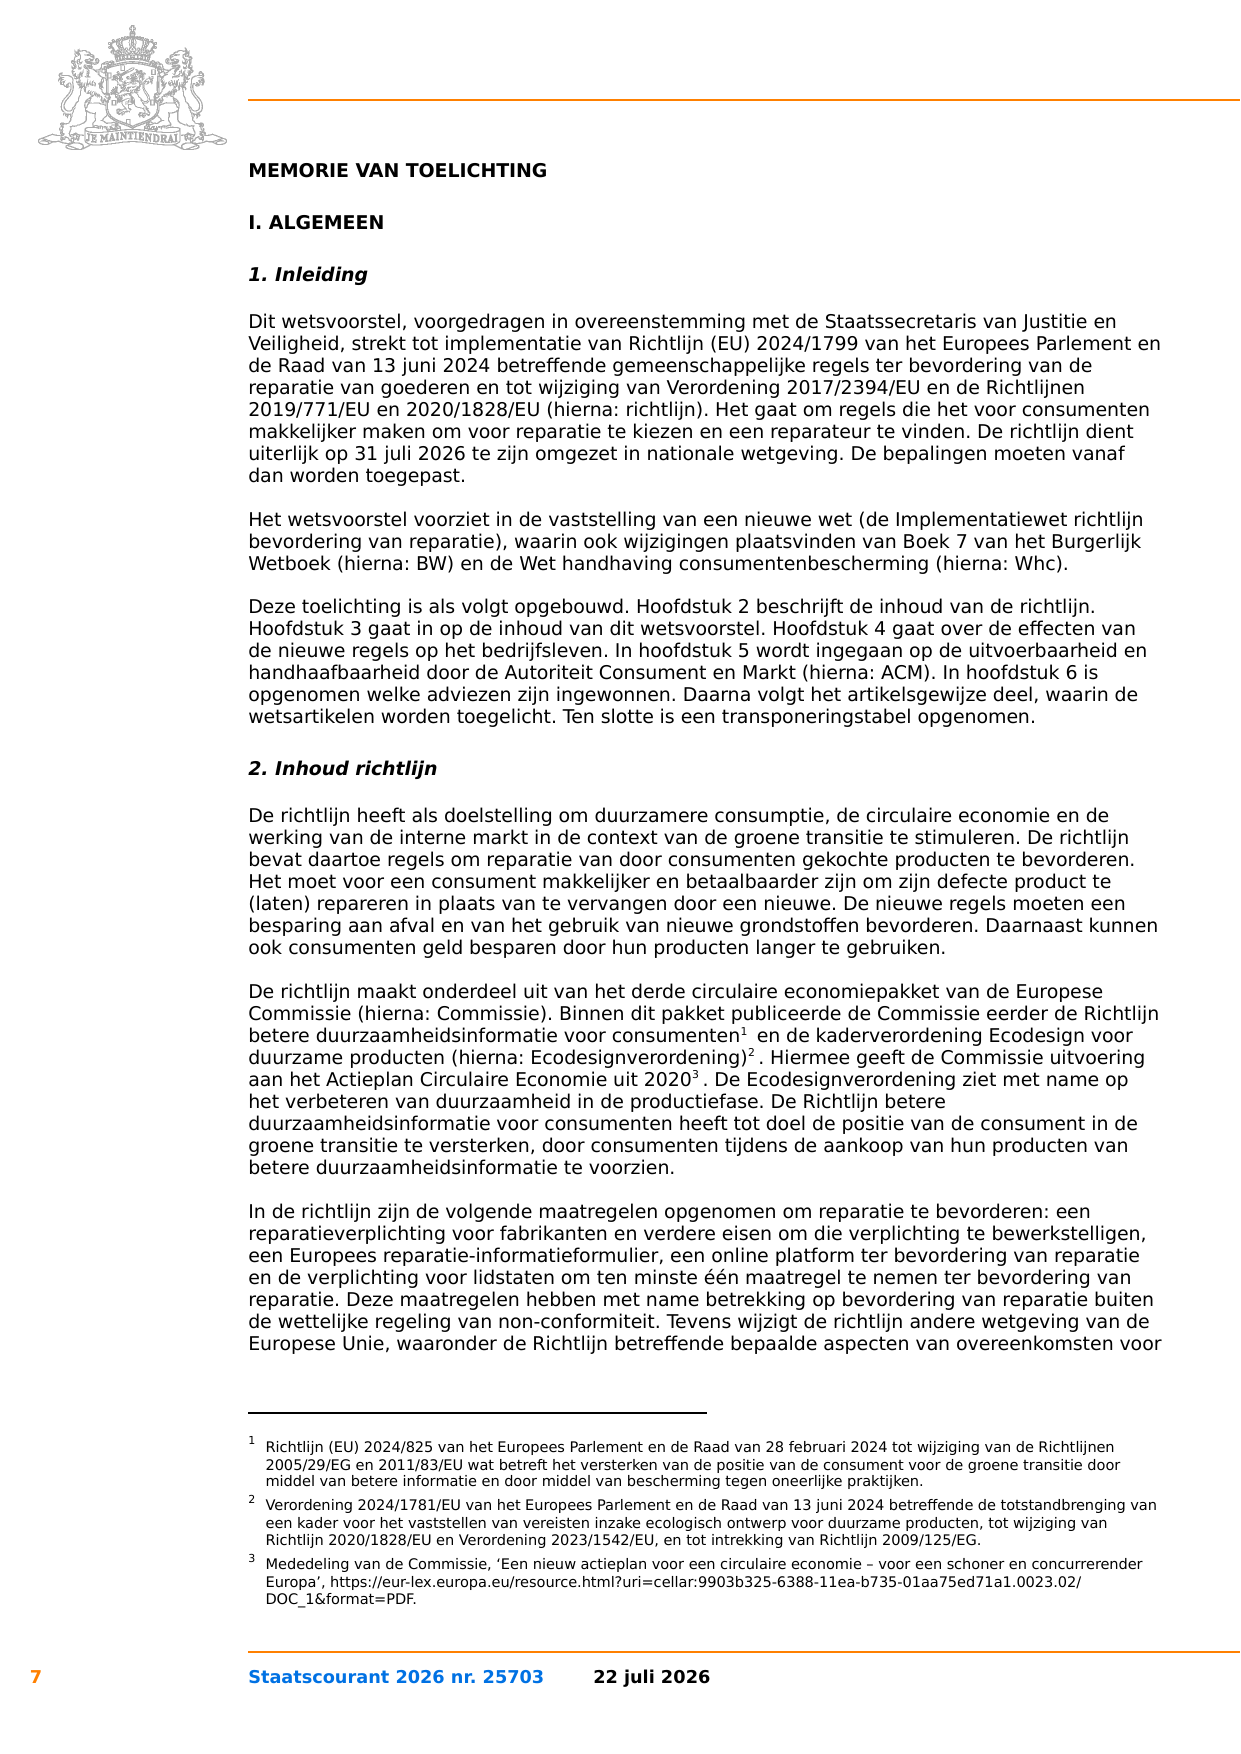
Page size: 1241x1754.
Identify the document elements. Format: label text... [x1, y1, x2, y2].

text In de richtlijn zijn de volgende maatregelen opgenomen om reparatie te bevorderen: een reparatieverplichting voor fabrikanten en verdere eisen om die verplichting te bewerkstelligen, een Europees reparatie-informatieformulier, een online platform ter bevordering van reparatie en de verplichting voor lidstaten om ten minste één maatregel te nemen ter bevordering van reparatie. Deze maatregelen hebben met name betrekking op bevordering van reparatie buiten de wettelijke regeling van non-conformiteit. Tevens wijzigt de richtlijn andere wetgeving van de Europese Unie, waaronder de Richtlijn betreffende bepaalde aspecten van overeenkomsten voor [248, 1201, 1163, 1354]
text Verordening 2024/1781/EU van het Europees Parlement en de Raad van 13 juni 2024 betreffende de totstandbrenging van een kader voor het vaststellen van vereisten inzake ecologisch ontwerp voor duurzame producten, tot wijziging van Richtlijn 2020/1828/EU en Verordening 2023/1542/EU, en tot intrekking van Richtlijn 2009/125/EG. [248, 1493, 1163, 1549]
text Richtlijn (EU) 2024/825 van het Europees Parlement en de Raad van 28 februari 2024 tot wijziging van de Richtlijnen 2005/29/EG en 2011/83/EU wat betreft het versterken van de positie van de consument voor de groene transitie door middel van betere informatie en door middel van bescherming tegen oneerlijke praktijken. [248, 1434, 1163, 1490]
text Dit wetsvoorstel, voorgedragen in overeenstemming met de Staatssecretaris van Justitie en Veiligheid, strekt tot implementatie van Richtlijn (EU) 2024/1799 van het Europees Parlement en de Raad van 13 juni 2024 betreffende gemeenschappelijke regels ter bevordering van de reparatie van goederen en tot wijziging van Verordening 2017/2394/EU en de Richtlijnen 2019/771/EU en 2020/1828/EU (hierna: richtlijn). Het gaat om regels die het voor consumenten makkelijker maken om voor reparatie te kiezen en een reparateur te vinden. De richtlijn dient uiterlijk op 31 juli 2026 te zijn omgezet in nationale wetgeving. De bepalingen moeten vanaf dan worden toegepast. [248, 311, 1163, 487]
text Het wetsvoorstel voorziet in de vaststelling van een nieuwe wet (de Implementatiewet richtlijn bevordering van reparatie), waarin ook wijzigingen plaatsvinden van Boek 7 van het Burgerlijk Wetboek (hierna: BW) en de Wet handhaving consumentenbescherming (hierna: Whc). [248, 508, 1163, 574]
subtitle MEMORIE VAN TOELICHTING [248, 160, 1163, 182]
text De richtlijn maakt onderdeel uit van het derde circulaire economiepakket van de Europese Commissie (hierna: Commissie). Binnen dit pakket publiceerde de Commissie eerder de Richtlijn betere duurzaamheidsinformatie voor consumenten en de kaderverordening Ecodesign voor duurzame producten (hierna: Ecodesignverordening). Hiermee geeft de Commissie uitvoering aan het Actieplan Circulaire Economie uit 2020. De Ecodesignverordening ziet met name op het verbeteren van duurzaamheid in de productiefase. De Richtlijn betere duurzaamheidsinformatie voor consumenten heeft tot doel de positie van de consument in de groene transitie te versterken, door consumenten tijdens de aankoop van hun producten van betere duurzaamheidsinformatie te voorzien. [248, 981, 1163, 1179]
subtitle 1. Inleiding [248, 264, 1163, 286]
subtitle I. ALGEMEEN [248, 212, 1163, 234]
text De richtlijn heeft als doelstelling om duurzamere consumptie, de circulaire economie en de werking van de interne markt in de context van de groene transitie te stimuleren. De richtlijn bevat daartoe regels om reparatie van door consumenten gekochte producten te bevorderen. Het moet voor een consument makkelijker en betaalbaarder zijn om zijn defecte product te (laten) repareren in plaats van te vervangen door een nieuwe. De nieuwe regels moeten een besparing aan afval en van het gebruik van nieuwe grondstoffen bevorderen. Daarnaast kunnen ook consumenten geld besparen door hun producten langer te gebruiken. [248, 805, 1163, 959]
text Deze toelichting is als volgt opgebouwd. Hoofdstuk 2 beschrijft de inhoud van de richtlijn. Hoofdstuk 3 gaat in op de inhoud van dit wetsvoorstel. Hoofdstuk 4 gaat over de effecten van de nieuwe regels op het bedrijfsleven. In hoofdstuk 5 wordt ingegaan op de uitvoerbaarheid en handhaafbaarheid door de Autoriteit Consument en Markt (hierna: ACM). In hoofdstuk 6 is opgenomen welke adviezen zijn ingewonnen. Daarna volgt het artikelsgewijze deel, waarin de wetsartikelen worden toegelicht. Ten slotte is een transponeringstabel opgenomen. [248, 596, 1163, 728]
picture [38, 25, 227, 150]
text Mededeling van de Commissie, ‘Een nieuw actieplan voor een circulaire economie – voor een schoner en concurrerender Europa’, https://eur-lex.europa.eu/resource.html?uri=cellar:9903b325-6388-11ea-b735-01aa75ed71a1.0023.02/DOC_1&format=PDF. [248, 1552, 1163, 1608]
subtitle 2. Inhoud richtlijn [248, 758, 1163, 780]
